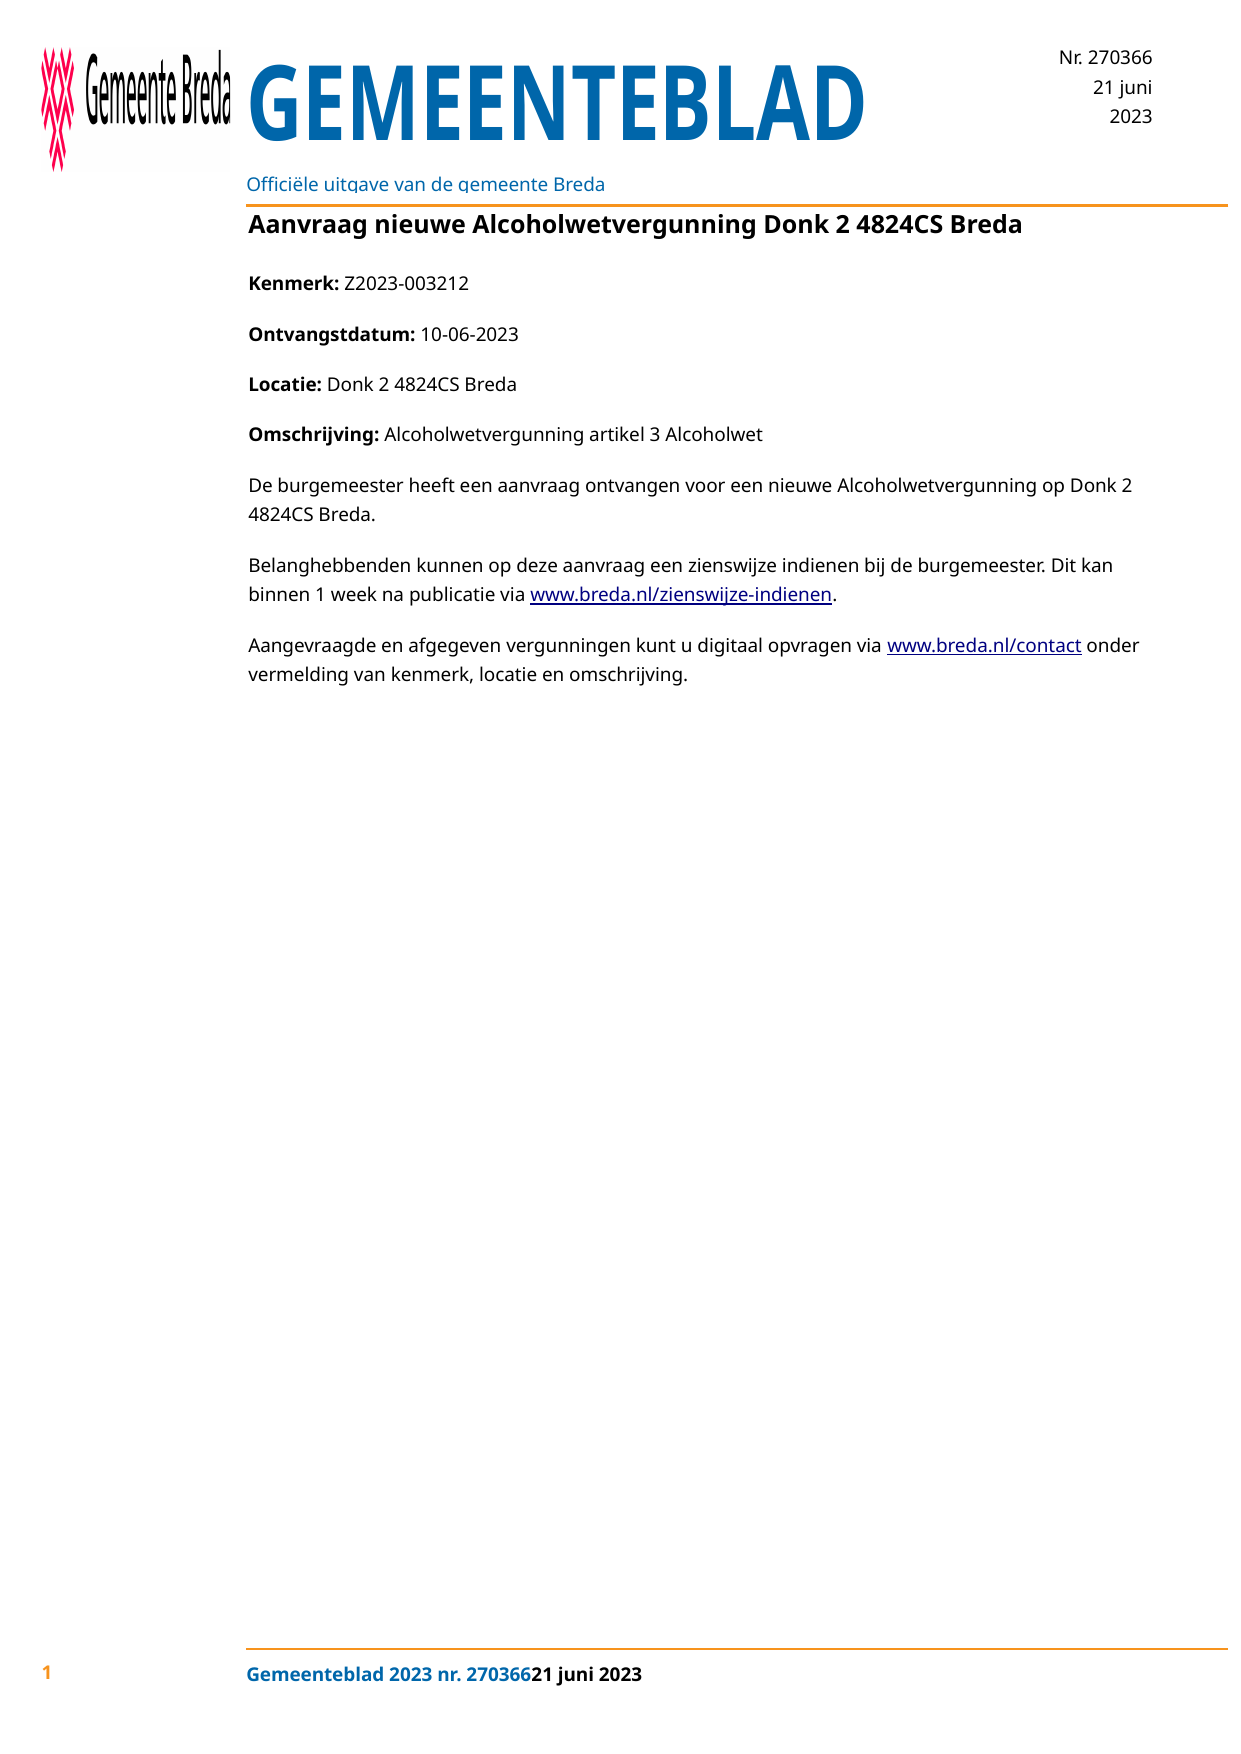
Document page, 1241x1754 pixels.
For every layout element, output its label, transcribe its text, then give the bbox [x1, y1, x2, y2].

text Locatie: Donk 2 4824CS Breda [248, 371, 1152, 397]
text Kenmerk: Z2023-003212 [248, 270, 1152, 296]
picture [41, 47, 231, 172]
text Ontvangstdatum: 10-06-2023 [248, 321, 1152, 346]
text Aangevraagde en afgegeven vergunningen kunt u digitaal opvragen via www.breda.nl/contact onder vermelding van kenmerk, locatie en omschrijving. [248, 632, 1152, 687]
text Aanvraag nieuwe Alcoholwetvergunning Donk 2 4824CS Breda [248, 207, 1152, 241]
text Omschrijving: Alcoholwetvergunning artikel 3 Alcoholwet [248, 422, 1152, 447]
text Belanghebbenden kunnen op deze aanvraag een zienswijze indienen bij de burgemeester. Dit kan binnen 1 week na publicatie via www.breda.nl/zienswijze-indienen. [248, 552, 1152, 607]
text De burgemeester heeft een aanvraag ontvangen voor een nieuwe Alcoholwetvergunning op Donk 2 4824CS Breda. [248, 472, 1152, 527]
